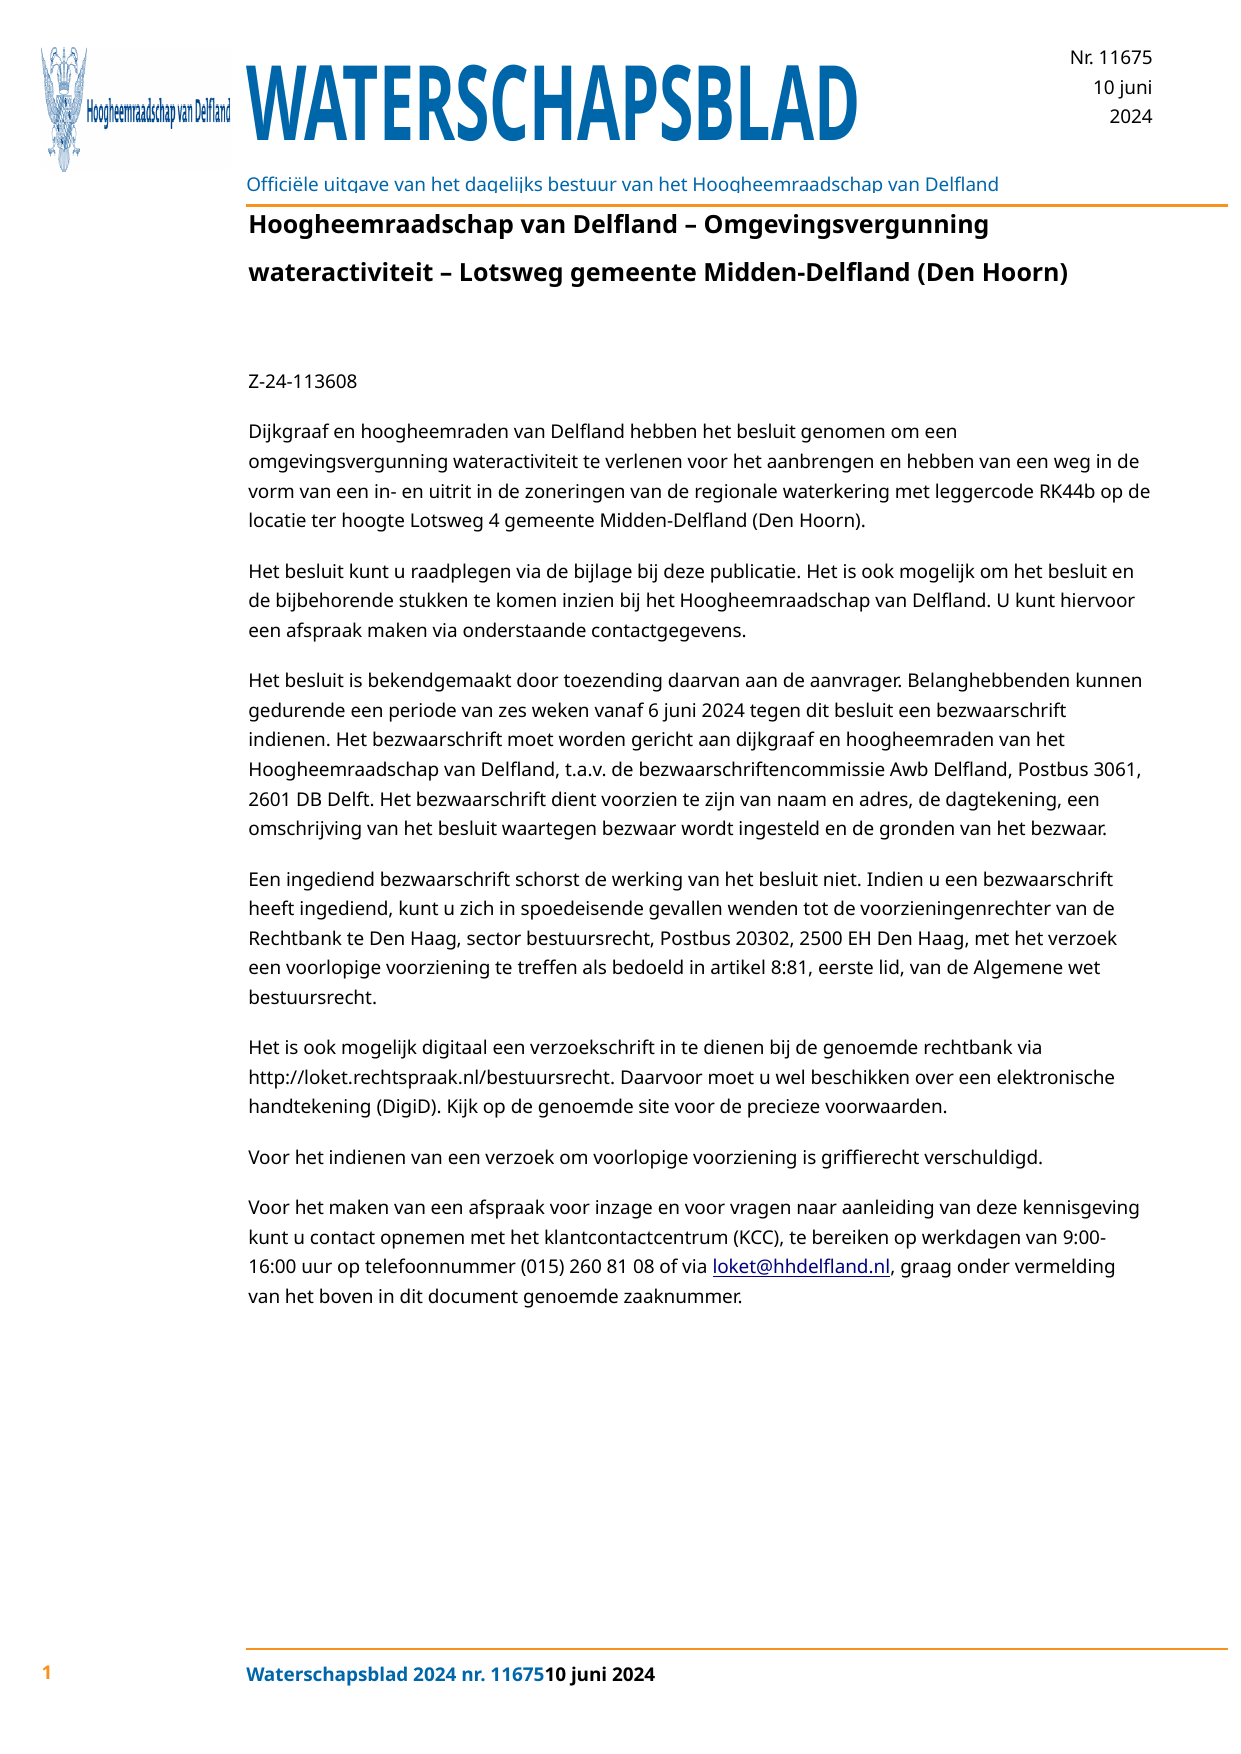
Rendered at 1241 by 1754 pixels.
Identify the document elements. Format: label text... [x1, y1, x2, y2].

text Dijkgraaf en hoogheemraden van Delfland hebben het besluit genomen om een omgevingsvergunning wateractiviteit te verlenen voor het aanbrengen en hebben van een weg in de vorm van een in- en uitrit in de zoneringen van de regionale waterkering met leggercode RK44b op de locatie ter hoogte Lotsweg 4 gemeente Midden-Delfland (Den Hoorn). [248, 419, 1152, 533]
text Het besluit is bekendgemaakt door toezending daarvan aan de aanvrager. Belanghebbenden kunnen gedurende een periode van zes weken vanaf 6 juni 2024 tegen dit besluit een bezwaarschrift indienen. Het bezwaarschrift moet worden gericht aan dijkgraaf en hoogheemraden van het Hoogheemraadschap van Delfland, t.a.v. de bezwaarschriftencommissie Awb Delfland, Postbus 3061, 2601 DB Delft. Het bezwaarschrift dient voorzien te zijn van naam en adres, de dagtekening, een omschrijving van het besluit waartegen bezwaar wordt ingesteld en de gronden van het bezwaar. [248, 667, 1152, 841]
text Een ingediend bezwaarschrift schorst de werking van het besluit niet. Indien u een bezwaarschrift heeft ingediend, kunt u zich in spoedeisende gevallen wenden tot de voorzieningenrechter van de Rechtbank te Den Haag, sector bestuursrecht, Postbus 20302, 2500 EH Den Haag, met het verzoek een voorlopige voorziening te treffen als bedoeld in artikel 8:81, eerste lid, van de Algemene wet bestuursrecht. [248, 866, 1152, 1010]
text Het is ook mogelijk digitaal een verzoekschrift in te dienen bij de genoemde rechtbank via http://loket.rechtspraak.nl/bestuursrecht. Daarvoor moet u wel beschikken over een elektronische handtekening (DigiD). Kijk op de genoemde site voor de precieze voorwaarden. [248, 1034, 1152, 1119]
picture [41, 47, 231, 172]
text Het besluit kunt u raadplegen via de bijlage bij deze publicatie. Het is ook mogelijk om het besluit en de bijbehorende stukken te komen inzien bij het Hoogheemraadschap van Delfland. U kunt hiervoor een afspraak maken via onderstaande contactgegevens. [248, 558, 1152, 643]
text Voor het indienen van een verzoek om voorlopige voorziening is griffierecht verschuldigd. [248, 1144, 1152, 1170]
text Voor het maken van een afspraak voor inzage en voor vragen naar aanleiding van deze kennisgeving kunt u contact opnemen met het klantcontactcentrum (KCC), te bereiken op werkdagen van 9:00-16:00 uur op telefoonnummer (015) 260 81 08 of via loket@hhdelfland.nl, graag onder vermelding van het boven in dit document genoemde zaaknummer. [248, 1194, 1152, 1309]
text Z-24-113608 [248, 368, 1152, 394]
text Hoogheemraadschap van Delfland – Omgevingsvergunning wateractiviteit – Lotsweg gemeente Midden-Delfland (Den Hoorn) [248, 207, 1152, 288]
